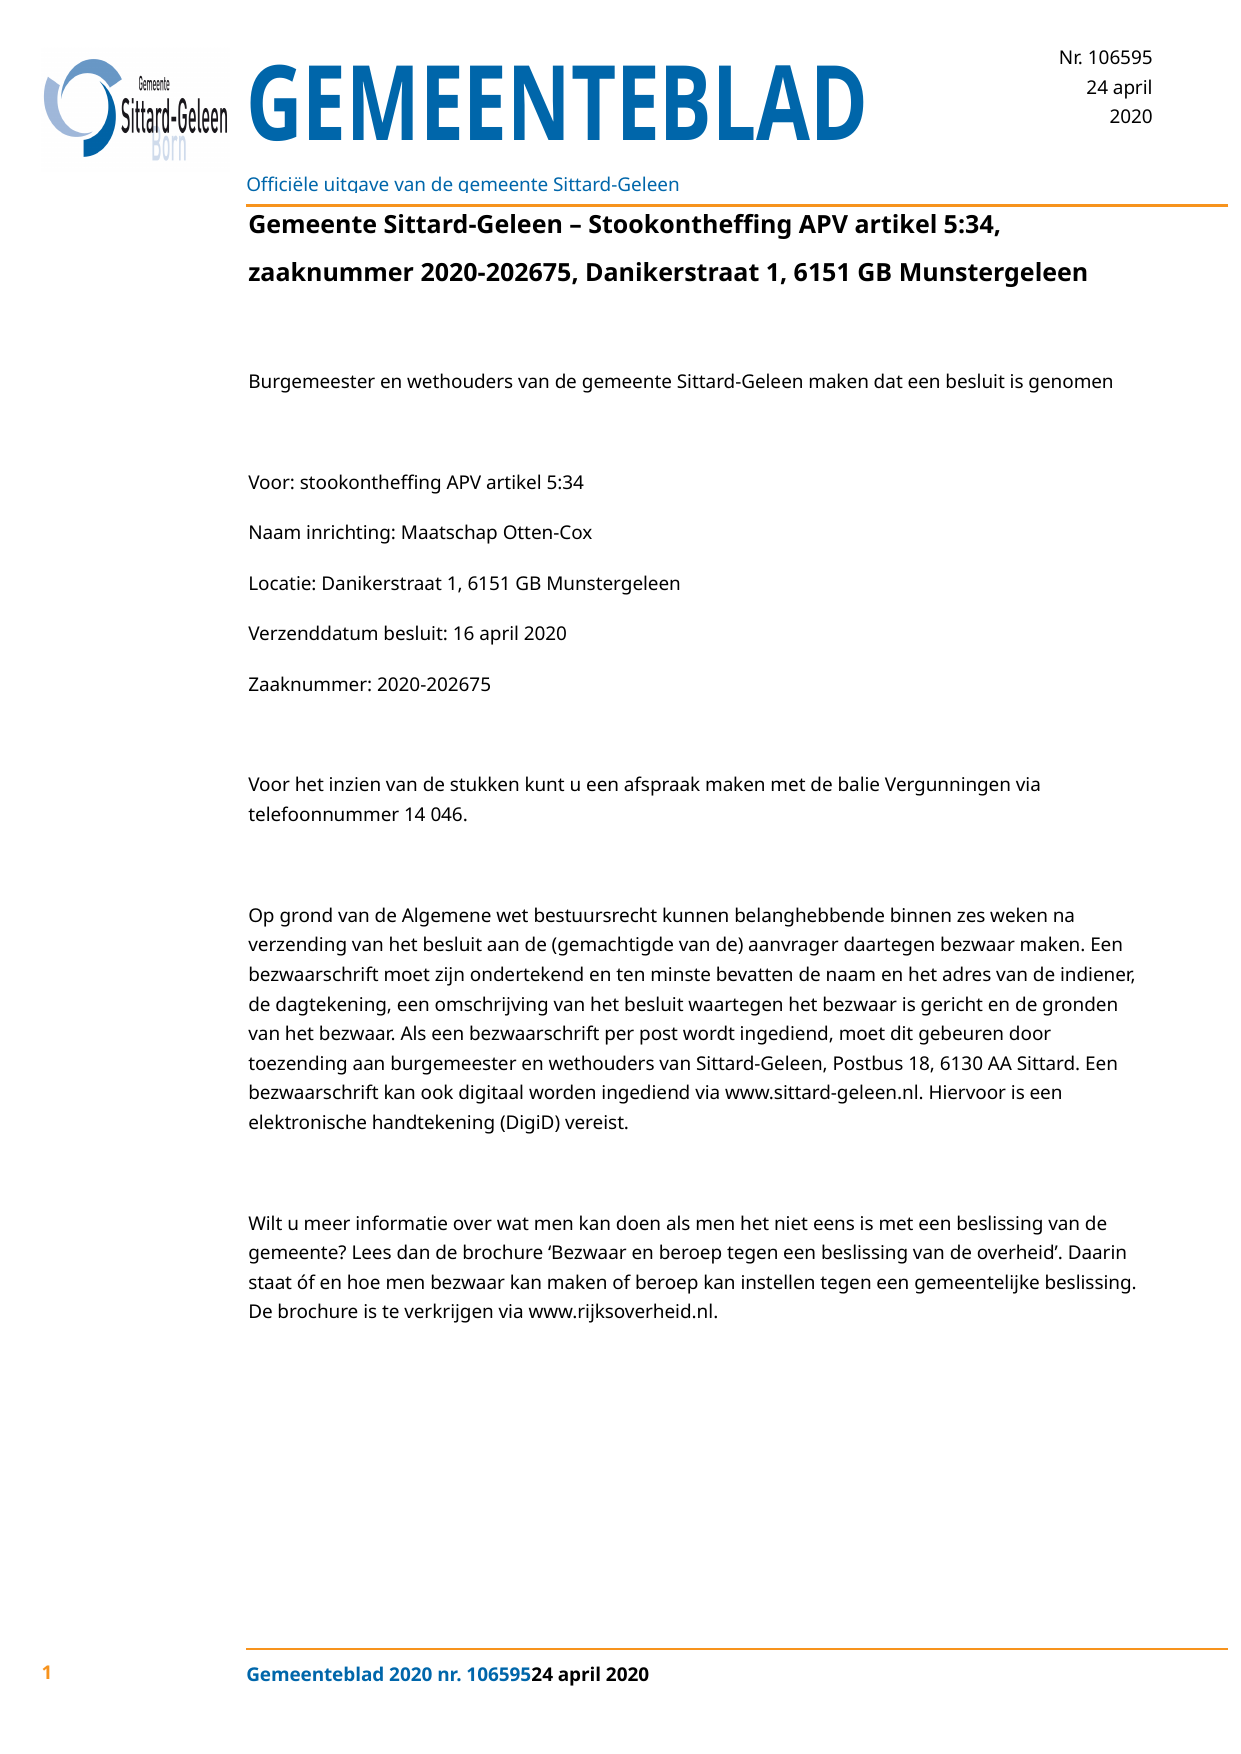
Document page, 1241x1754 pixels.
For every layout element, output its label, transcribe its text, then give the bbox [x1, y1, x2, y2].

text Verzenddatum besluit: 16 april 2020 [248, 620, 1152, 646]
text Burgemeester en wethouders van de gemeente Sittard-Geleen maken dat een besluit is genomen [248, 368, 1152, 394]
text Naam inrichting: Maatschap Otten-Cox [248, 519, 1152, 545]
text Op grond van de Algemene wet bestuursrecht kunnen belanghebbende binnen zes weken na verzending van het besluit aan de (gemachtigde van de) aanvrager daartegen bezwaar maken. Een bezwaarschrift moet zijn ondertekend en ten minste bevatten de naam en het adres van de indiener, de dagtekening, een omschrijving van het besluit waartegen het bezwaar is gericht en de gronden van het bezwaar. Als een bezwaarschrift per post wordt ingediend, moet dit gebeuren door toezending aan burgemeester en wethouders van Sittard-Geleen, Postbus 18, 6130 AA Sittard. Een bezwaarschrift kan ook digitaal worden ingediend via www.sittard-geleen.nl. Hiervoor is een elektronische handtekening (DigiD) vereist. [248, 902, 1152, 1135]
text Gemeente Sittard-Geleen – Stookontheffing APV artikel 5:34, zaaknummer 2020-202675, Danikerstraat 1, 6151 GB Munstergeleen [248, 207, 1152, 288]
text Zaaknummer: 2020-202675 [248, 671, 1152, 697]
text Voor: stookontheffing APV artikel 5:34 [248, 469, 1152, 495]
text Wilt u meer informatie over wat men kan doen als men het niet eens is met een beslissing van de gemeente? Lees dan de brochure ‘Bezwaar en beroep tegen een beslissing van de overheid’. Daarin staat óf en hoe men bezwaar kan maken of beroep kan instellen tegen een gemeentelijke beslissing. De brochure is te verkrijgen via www.rijksoverheid.nl. [248, 1210, 1152, 1324]
text Voor het inzien van de stukken kunt u een afspraak maken met de balie Vergunningen via telefoonnummer 14 046. [248, 772, 1152, 827]
text Locatie: Danikerstraat 1, 6151 GB Munstergeleen [248, 570, 1152, 596]
picture [41, 47, 231, 172]
